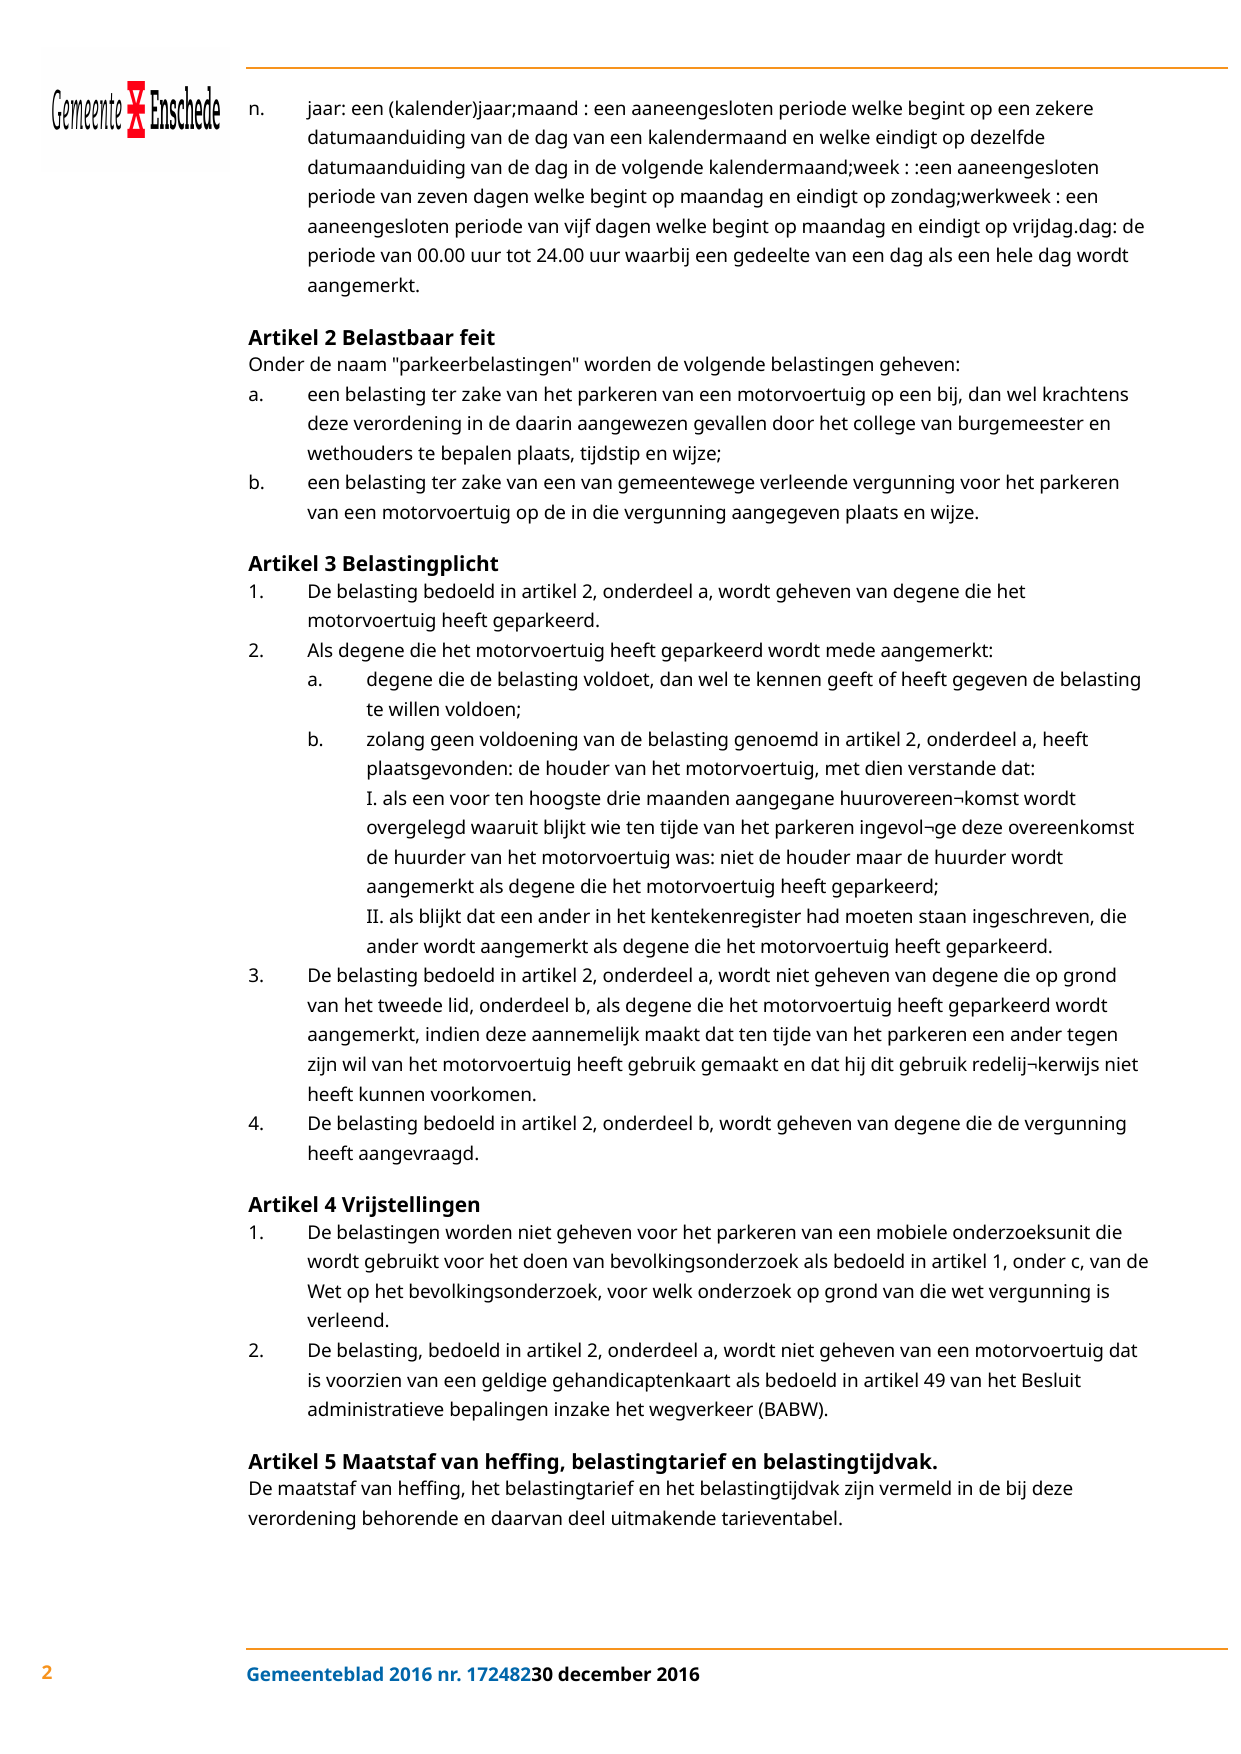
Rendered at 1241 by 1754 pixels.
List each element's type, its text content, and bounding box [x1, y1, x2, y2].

list Als degene die het motorvoertuig heeft geparkeerd wordt mede aangemerkt: [248, 637, 1152, 663]
text Onder de naam "parkeerbelastingen" worden de volgende belastingen geheven: [248, 351, 1152, 377]
list De belasting, bedoeld in artikel 2, onderdeel a, wordt niet geheven van een motorvoertuig dat is voorzien van een geldige gehandicaptenkaart als bedoeld in artikel 49 van het Besluit administratieve bepalingen inzake het wegverkeer (BABW). [248, 1337, 1152, 1422]
list zolang geen voldoening van de belasting genoemd in artikel 2, onderdeel a, heeft plaatsgevonden: de houder van het motorvoertuig, met dien verstande dat: [307, 726, 1152, 781]
text De maatstaf van heffing, het belastingtarief en het belastingtijdvak zijn vermeld in de bij deze verordening behorende en daarvan deel uitmakende tarieventabel. [248, 1475, 1152, 1531]
list I. als een voor ten hoogste drie maanden aangegane huurovereen¬komst wordt overgelegd waaruit blijkt wie ten tijde van het parkeren ingevol¬ge deze overeenkomst de huurder van het motorvoertuig was: niet de houder maar de huurder wordt aangemerkt als degene die het motorvoertuig heeft geparkeerd; [307, 785, 1152, 899]
list degene die de belasting voldoet, dan wel te kennen geeft of heeft gegeven de belasting te willen voldoen; [307, 667, 1152, 722]
list een belasting ter zake van een van gemeentewege verleende vergunning voor het parkeren van een motorvoertuig op de in die vergunning aangegeven plaats en wijze. [248, 469, 1152, 525]
list II. als blijkt dat een ander in het kentekenregister had moeten staan ingeschreven, die ander wordt aangemerkt als degene die het motorvoertuig heeft geparkeerd. [307, 903, 1152, 959]
text Artikel 2 Belastbaar feit [248, 323, 1152, 351]
list jaar: een (kalender)jaar;maand : een aaneengesloten periode welke begint op een zekere datumaanduiding van de dag van een kalendermaand en welke eindigt op dezelfde datumaanduiding van de dag in de volgende kalendermaand;week : :een aaneengesloten periode van zeven dagen welke begint op maandag en eindigt op zondag;werkweek : een aaneengesloten periode van vijf dagen welke begint op maandag en eindigt op vrijdag.dag: de periode van 00.00 uur tot 24.00 uur waarbij een gedeelte van een dag als een hele dag wordt aangemerkt. [248, 95, 1152, 298]
list De belasting bedoeld in artikel 2, onderdeel a, wordt geheven van degene die het motorvoertuig heeft geparkeerd. [248, 578, 1152, 633]
text Artikel 4 Vrijstellingen [248, 1190, 1152, 1219]
list De belasting bedoeld in artikel 2, onderdeel b, wordt geheven van degene die de vergunning heeft aangevraagd. [248, 1110, 1152, 1166]
list De belasting bedoeld in artikel 2, onderdeel a, wordt niet geheven van degene die op grond van het tweede lid, onderdeel b, als degene die het motorvoertuig heeft geparkeerd wordt aangemerkt, indien deze aannemelijk maakt dat ten tijde van het parkeren een ander tegen zijn wil van het motorvoertuig heeft gebruik gemaakt en dat hij dit gebruik redelij¬kerwijs niet heeft kunnen voorkomen. [248, 962, 1152, 1107]
list De belastingen worden niet geheven voor het parkeren van een mobiele onderzoeksunit die wordt gebruikt voor het doen van bevolkingsonderzoek als bedoeld in artikel 1, onder c, van de Wet op het bevolkingsonderzoek, voor welk onderzoek op grond van die wet vergunning is verleend. [248, 1219, 1152, 1333]
text Artikel 5 Maatstaf van heffing, belastingtarief en belastingtijdvak. [248, 1447, 1152, 1475]
list een belasting ter zake van het parkeren van een motorvoertuig op een bij, dan wel krachtens deze verordening in de daarin aangewezen gevallen door het college van burgemeester en wethouders te bepalen plaats, tijdstip en wijze; [248, 381, 1152, 466]
picture [41, 47, 231, 172]
text Artikel 3 Belastingplicht [248, 549, 1152, 578]
